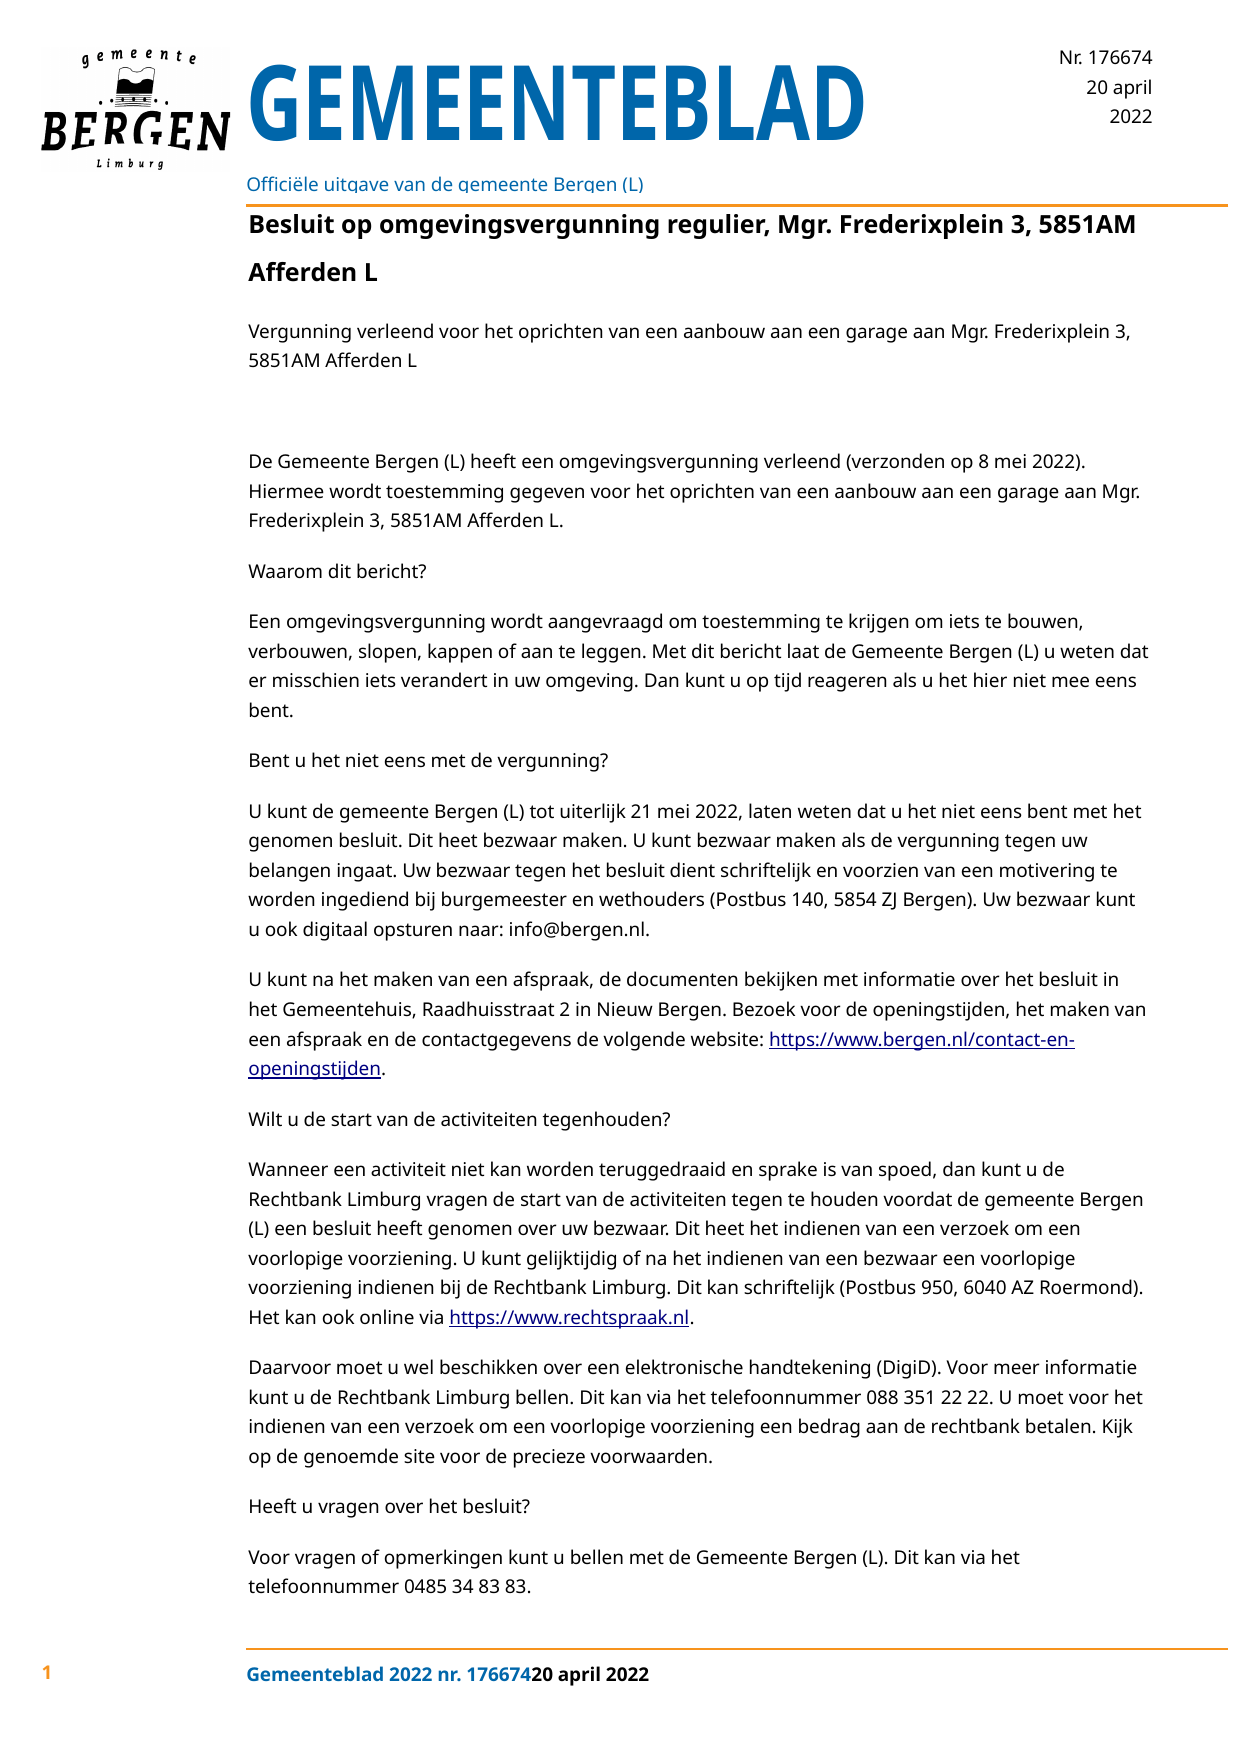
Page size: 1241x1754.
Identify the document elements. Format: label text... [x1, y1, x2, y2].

text Bent u het niet eens met de vergunning? [248, 747, 1152, 773]
text U kunt de gemeente Bergen (L) tot uiterlijk 21 mei 2022, laten weten dat u het niet eens bent met het genomen besluit. Dit heet bezwaar maken. U kunt bezwaar maken als de vergunning tegen uw belangen ingaat. Uw bezwaar tegen het besluit dient schriftelijk en voorzien van een motivering te worden ingediend bij burgemeester en wethouders (Postbus 140, 5854 ZJ Bergen). Uw bezwaar kunt u ook digitaal opsturen naar: info@bergen.nl. [248, 798, 1152, 942]
text Wanneer een activiteit niet kan worden teruggedraaid en sprake is van spoed, dan kunt u de Rechtbank Limburg vragen de start van de activiteiten tegen te houden voordat de gemeente Bergen (L) een besluit heeft genomen over uw bezwaar. Dit heet het indienen van een verzoek om een voorlopige voorziening. U kunt gelijktijdig of na het indienen van een bezwaar een voorlopige voorziening indienen bij de Rechtbank Limburg. Dit kan schriftelijk (Postbus 950, 6040 AZ Roermond). Het kan ook online via https://www.rechtspraak.nl. [248, 1156, 1152, 1330]
text Waarom dit bericht? [248, 558, 1152, 584]
text Heeft u vragen over het besluit? [248, 1494, 1152, 1519]
text U kunt na het maken van een afspraak, de documenten bekijken met informatie over het besluit in het Gemeentehuis, Raadhuisstraat 2 in Nieuw Bergen. Bezoek voor de openingstijden, het maken van een afspraak en de contactgegevens de volgende website: https://www.bergen.nl/contact-en-openingstijden. [248, 967, 1152, 1081]
text Een omgevingsvergunning wordt aangevraagd om toestemming te krijgen om iets te bouwen, verbouwen, slopen, kappen of aan te leggen. Met dit bericht laat de Gemeente Bergen (L) u weten dat er misschien iets verandert in uw omgeving. Dan kunt u op tijd reageren als u het hier niet mee eens bent. [248, 608, 1152, 723]
text Daarvoor moet u wel beschikken over een elektronische handtekening (DigiD). Voor meer informatie kunt u de Rechtbank Limburg bellen. Dit kan via het telefoonnummer 088 351 22 22. U moet voor het indienen van een verzoek om een voorlopige voorziening een bedrag aan de rechtbank betalen. Kijk op de genoemde site voor de precieze voorwaarden. [248, 1354, 1152, 1469]
text Besluit op omgevingsvergunning regulier, Mgr. Frederixplein 3, 5851AM Afferden L [248, 207, 1152, 288]
picture [41, 47, 231, 172]
text Vergunning verleend voor het oprichten van een aanbouw aan een garage aan Mgr. Frederixplein 3, 5851AM Afferden L [248, 318, 1152, 373]
text De Gemeente Bergen (L) heeft een omgevingsvergunning verleend (verzonden op 8 mei 2022). Hiermee wordt toestemming gegeven voor het oprichten van een aanbouw aan een garage aan Mgr. Frederixplein 3, 5851AM Afferden L. [248, 448, 1152, 533]
text Wilt u de start van de activiteiten tegenhouden? [248, 1106, 1152, 1132]
text Voor vragen of opmerkingen kunt u bellen met de Gemeente Bergen (L). Dit kan via het telefoonnummer 0485 34 83 83. [248, 1544, 1152, 1599]
